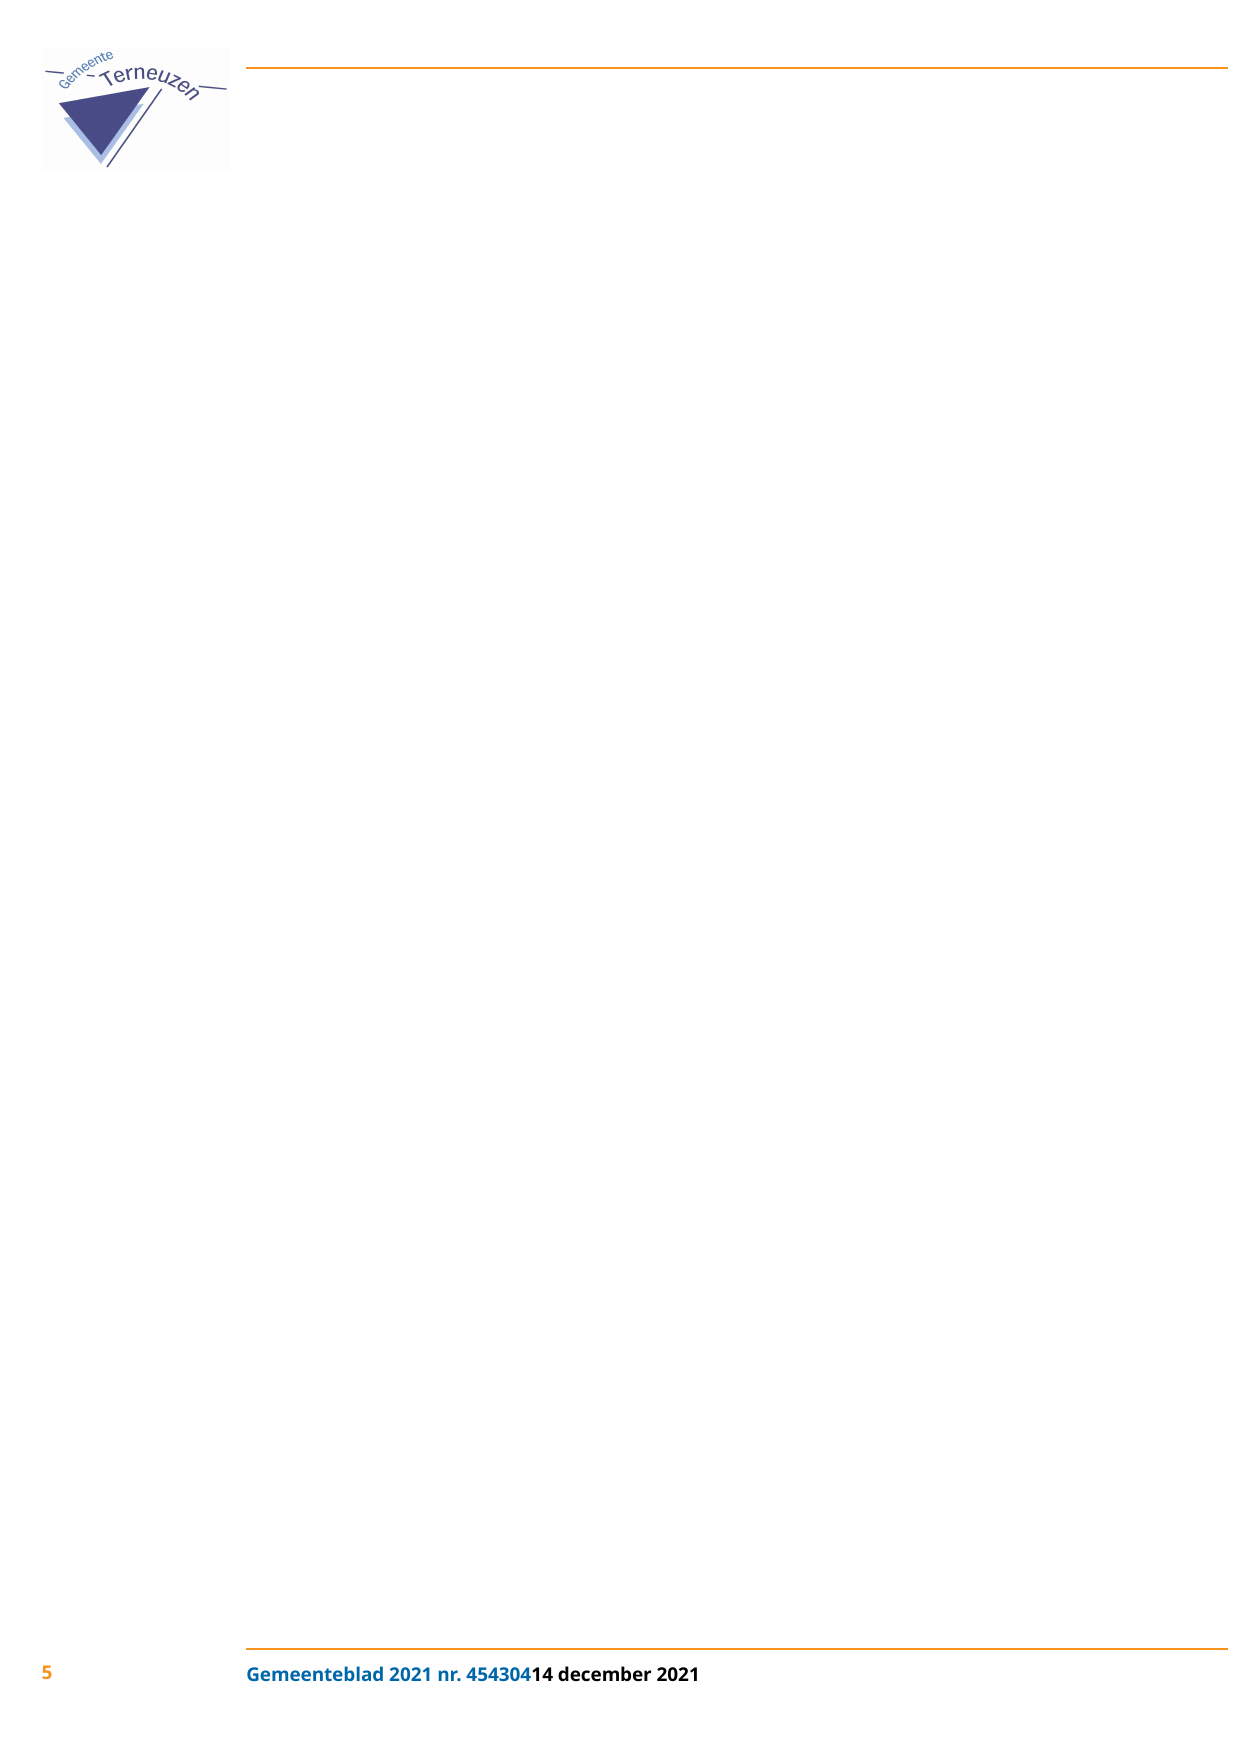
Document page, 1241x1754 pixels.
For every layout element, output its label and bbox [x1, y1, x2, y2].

picture [41, 47, 231, 172]
